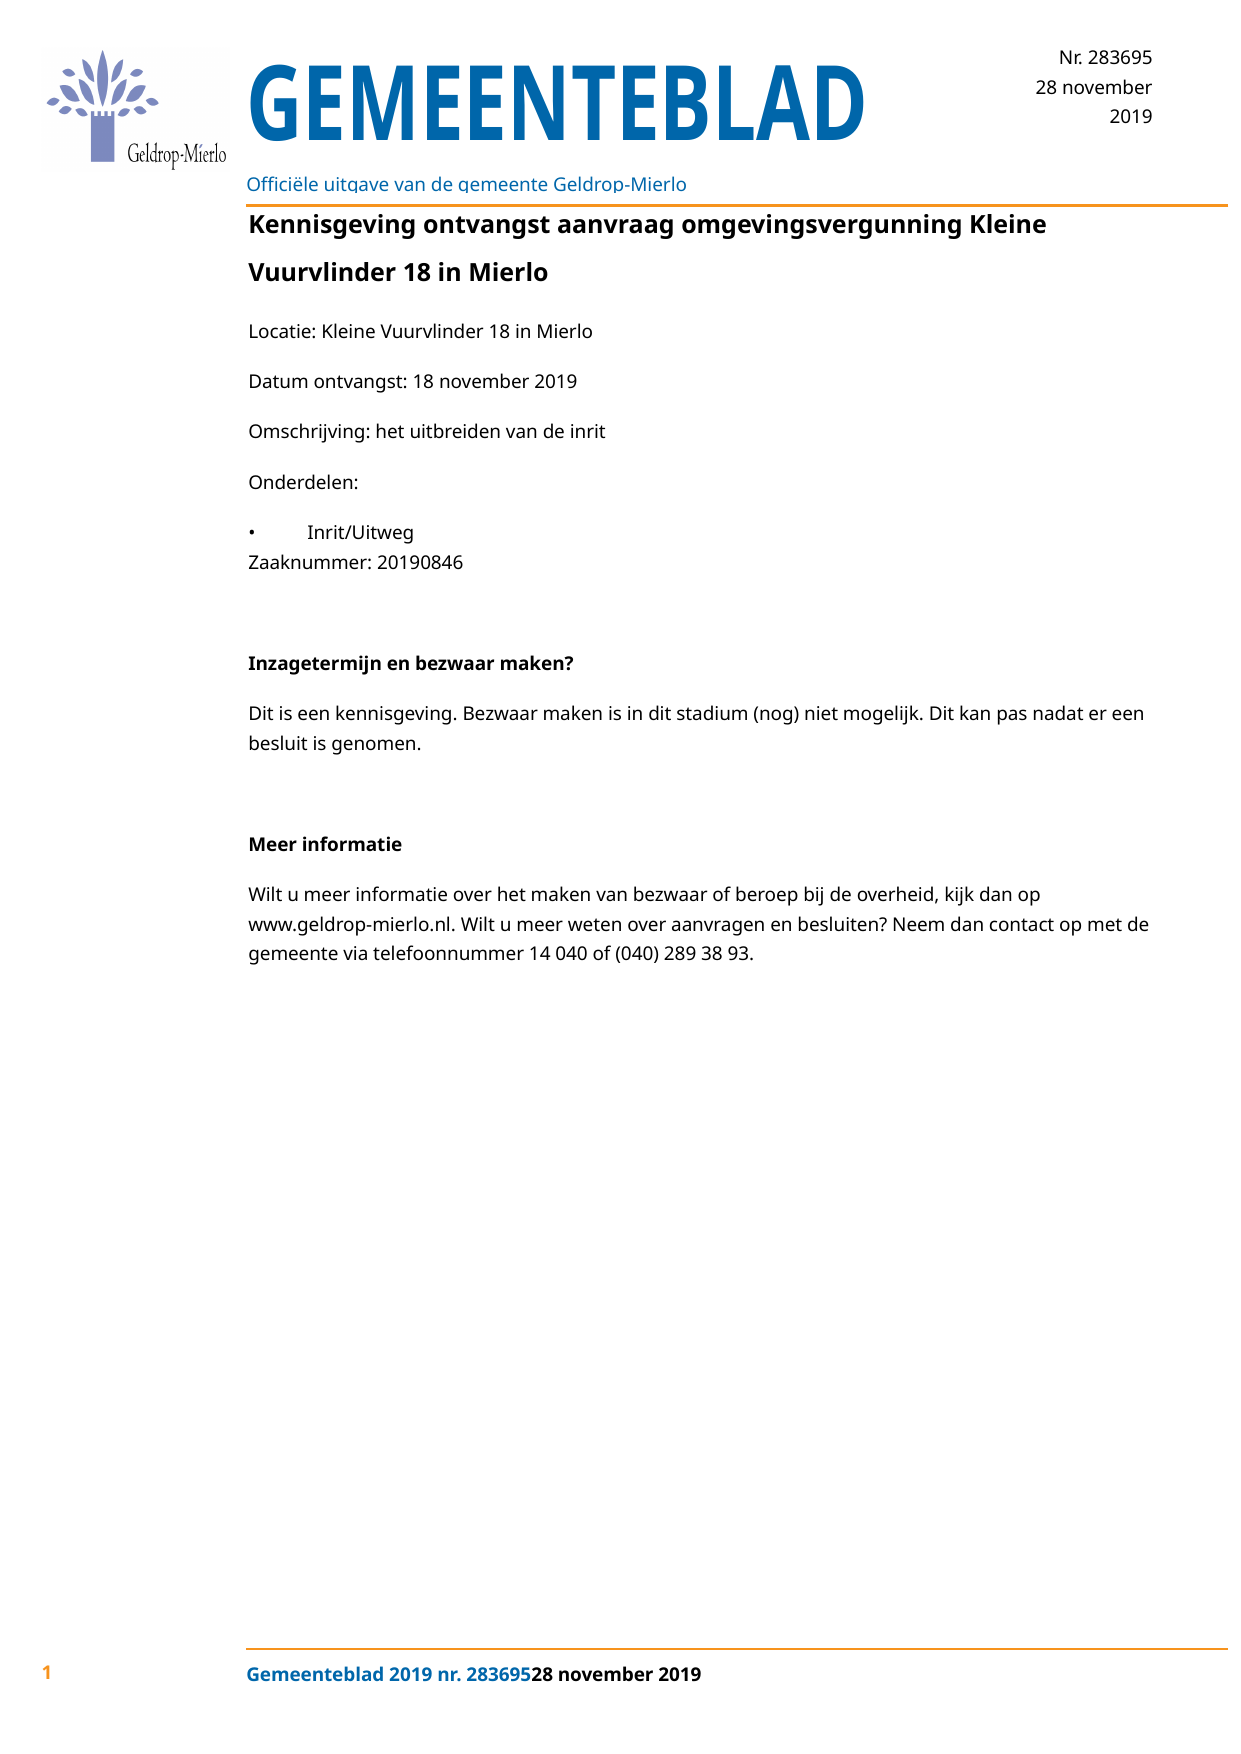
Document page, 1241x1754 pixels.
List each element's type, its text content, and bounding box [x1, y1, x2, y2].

picture [41, 47, 231, 172]
text Zaaknummer: 20190846 [248, 549, 1152, 575]
text Onderdelen: [248, 469, 1152, 495]
text Locatie: Kleine Vuurvlinder 18 in Mierlo [248, 318, 1152, 344]
text Dit is een kennisgeving. Bezwaar maken is in dit stadium (nog) niet mogelijk. Dit kan pas nadat er een besluit is genomen. [248, 700, 1152, 756]
text Kennisgeving ontvangst aanvraag omgevingsvergunning Kleine Vuurvlinder 18 in Mierlo [248, 207, 1152, 288]
text Datum ontvangst: 18 november 2019 [248, 368, 1152, 394]
text Omschrijving: het uitbreiden van de inrit [248, 419, 1152, 444]
text Inzagetermijn en bezwaar maken? [248, 650, 1152, 676]
text Wilt u meer informatie over het maken van bezwaar of beroep bij de overheid, kijk dan op www.geldrop-mierlo.nl. Wilt u meer weten over aanvragen en besluiten? Neem dan contact op met de gemeente via telefoonnummer 14 040 of (040) 289 38 93. [248, 881, 1152, 966]
list Inrit/Uitweg [248, 519, 1152, 545]
text Meer informatie [248, 831, 1152, 857]
